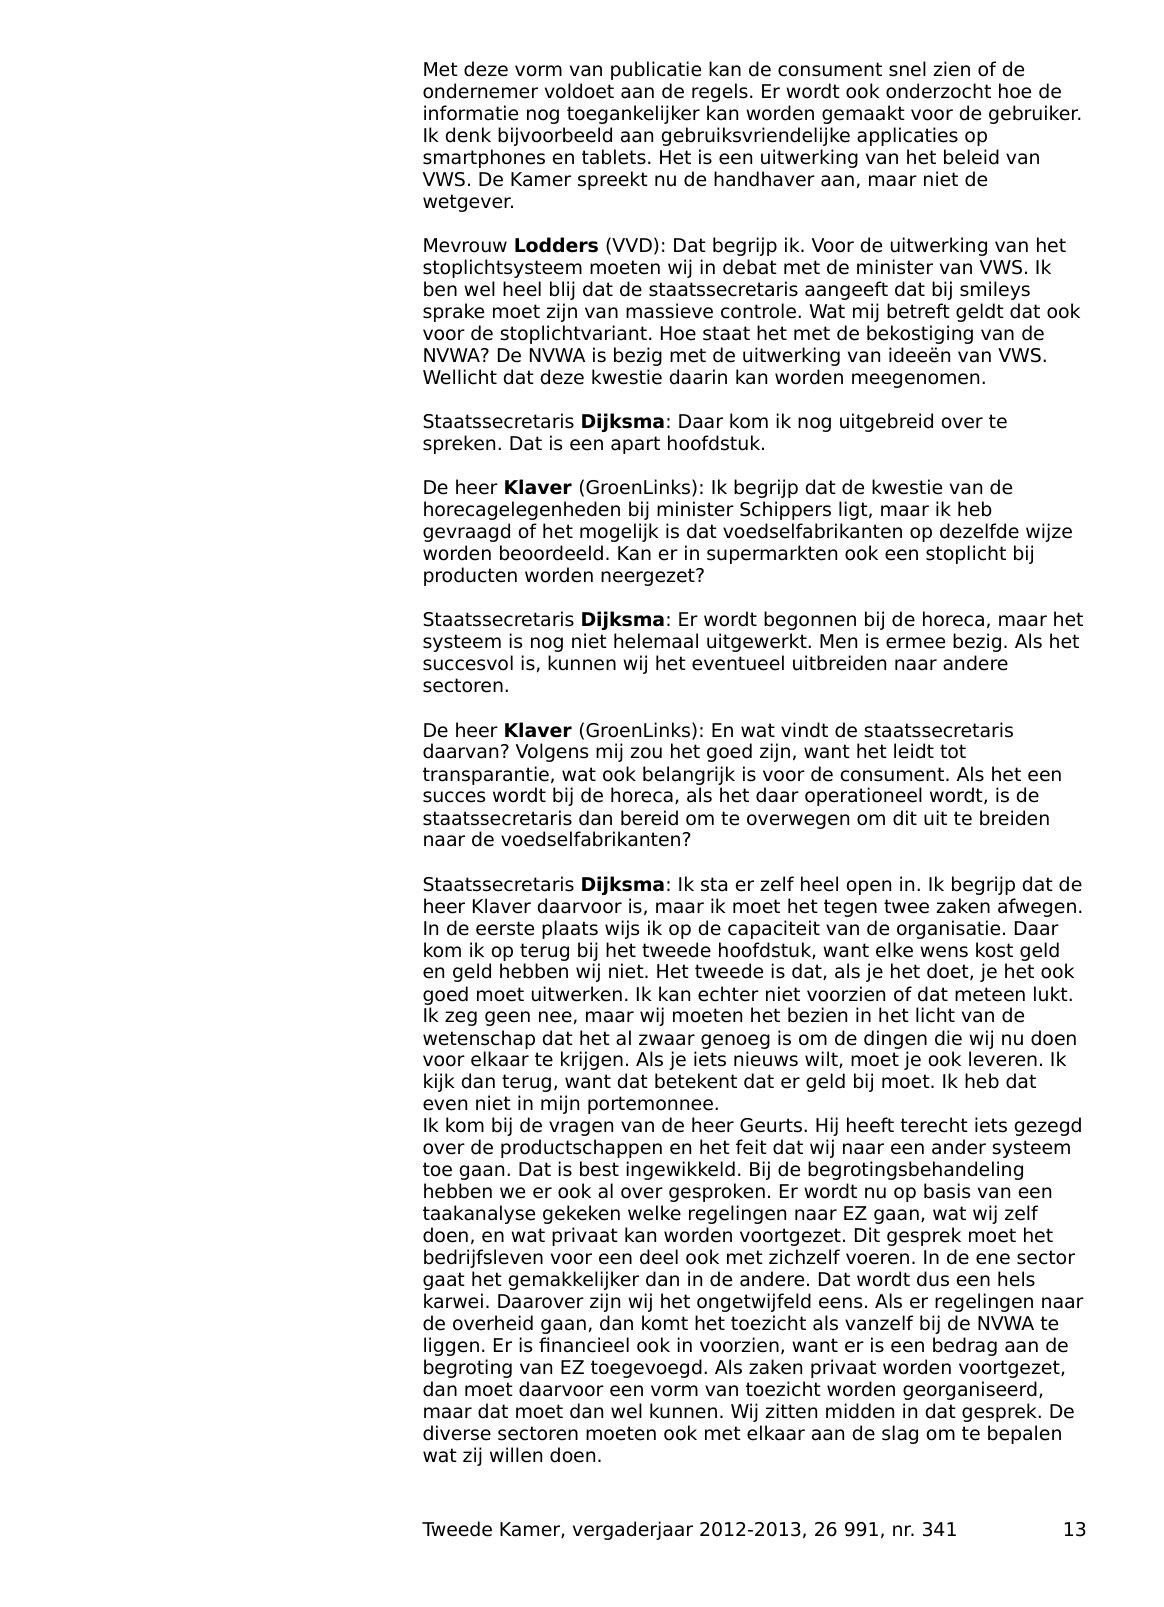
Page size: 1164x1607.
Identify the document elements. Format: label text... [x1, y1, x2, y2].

text Staatssecretaris Dijksma: Daar kom ik nog uitgebreid over te spreken. Dat is een apart hoofdstuk. [422, 411, 1087, 455]
text De heer Klaver (GroenLinks): En wat vindt de staatssecretaris daarvan? Volgens mij zou het goed zijn, want het leidt tot transparantie, wat ook belangrijk is voor de consument. Als het een succes wordt bij de horeca, als het daar operationeel wordt, is de staatssecretaris dan bereid om te overwegen om dit uit te breiden naar de voedselfabrikanten? [422, 719, 1087, 851]
text De heer Klaver (GroenLinks): Ik begrijp dat de kwestie van de horecagelegenheden bij minister Schippers ligt, maar ik heb gevraagd of het mogelijk is dat voedselfabrikanten op dezelfde wijze worden beoordeeld. Kan er in supermarkten ook een stoplicht bij producten worden neergezet? [422, 477, 1087, 587]
text Staatssecretaris Dijksma: Er wordt begonnen bij de horeca, maar het systeem is nog niet helemaal uitgewerkt. Men is ermee bezig. Als het succesvol is, kunnen wij het eventueel uitbreiden naar andere sectoren. [422, 609, 1087, 697]
text Staatssecretaris Dijksma: Ik sta er zelf heel open in. Ik begrijp dat de heer Klaver daarvoor is, maar ik moet het tegen twee zaken afwegen. In de eerste plaats wijs ik op de capaciteit van de organisatie. Daar kom ik op terug bij het tweede hoofdstuk, want elke wens kost geld en geld hebben wij niet. Het tweede is dat, als je het doet, je het ook goed moet uitwerken. Ik kan echter niet voorzien of dat meteen lukt. Ik zeg geen nee, maar wij moeten het bezien in het licht van de wetenschap dat het al zwaar genoeg is om de dingen die wij nu doen voor elkaar te krijgen. Als je iets nieuws wilt, moet je ook leveren. Ik kijk dan terug, want dat betekent dat er geld bij moet. Ik heb dat even niet in mijn portemonnee. [422, 873, 1087, 1115]
text Ik kom bij de vragen van de heer Geurts. Hij heeft terecht iets gezegd over de productschappen en het feit dat wij naar een ander systeem toe gaan. Dat is best ingewikkeld. Bij de begrotingsbehandeling hebben we er ook al over gesproken. Er wordt nu op basis van een taakanalyse gekeken welke regelingen naar EZ gaan, wat wij zelf doen, en wat privaat kan worden voortgezet. Dit gesprek moet het bedrijfsleven voor een deel ook met zichzelf voeren. In de ene sector gaat het gemakkelijker dan in de andere. Dat wordt dus een hels karwei. Daarover zijn wij het ongetwijfeld eens. Als er regelingen naar de overheid gaan, dan komt het toezicht als vanzelf bij de NVWA te liggen. Er is financieel ook in voorzien, want er is een bedrag aan de begroting van EZ toegevoegd. Als zaken privaat worden voortgezet, dan moet daarvoor een vorm van toezicht worden georganiseerd, maar dat moet dan wel kunnen. Wij zitten midden in dat gesprek. De diverse sectoren moeten ook met elkaar aan de slag om te bepalen wat zij willen doen. [422, 1115, 1087, 1467]
text Mevrouw Lodders (VVD): Dat begrijp ik. Voor de uitwerking van het stoplichtsysteem moeten wij in debat met de minister van VWS. Ik ben wel heel blij dat de staatssecretaris aangeeft dat bij smileys sprake moet zijn van massieve controle. Wat mij betreft geldt dat ook voor de stoplichtvariant. Hoe staat het met de bekostiging van de NVWA? De NVWA is bezig met de uitwerking van ideeën van VWS. Wellicht dat deze kwestie daarin kan worden meegenomen. [422, 235, 1087, 389]
text Met deze vorm van publicatie kan de consument snel zien of de ondernemer voldoet aan de regels. Er wordt ook onderzocht hoe de informatie nog toegankelijker kan worden gemaakt voor de gebruiker. Ik denk bijvoorbeeld aan gebruiksvriendelijke applicaties op smartphones en tablets. Het is een uitwerking van het beleid van VWS. De Kamer spreekt nu de handhaver aan, maar niet de wetgever. [422, 59, 1087, 213]
